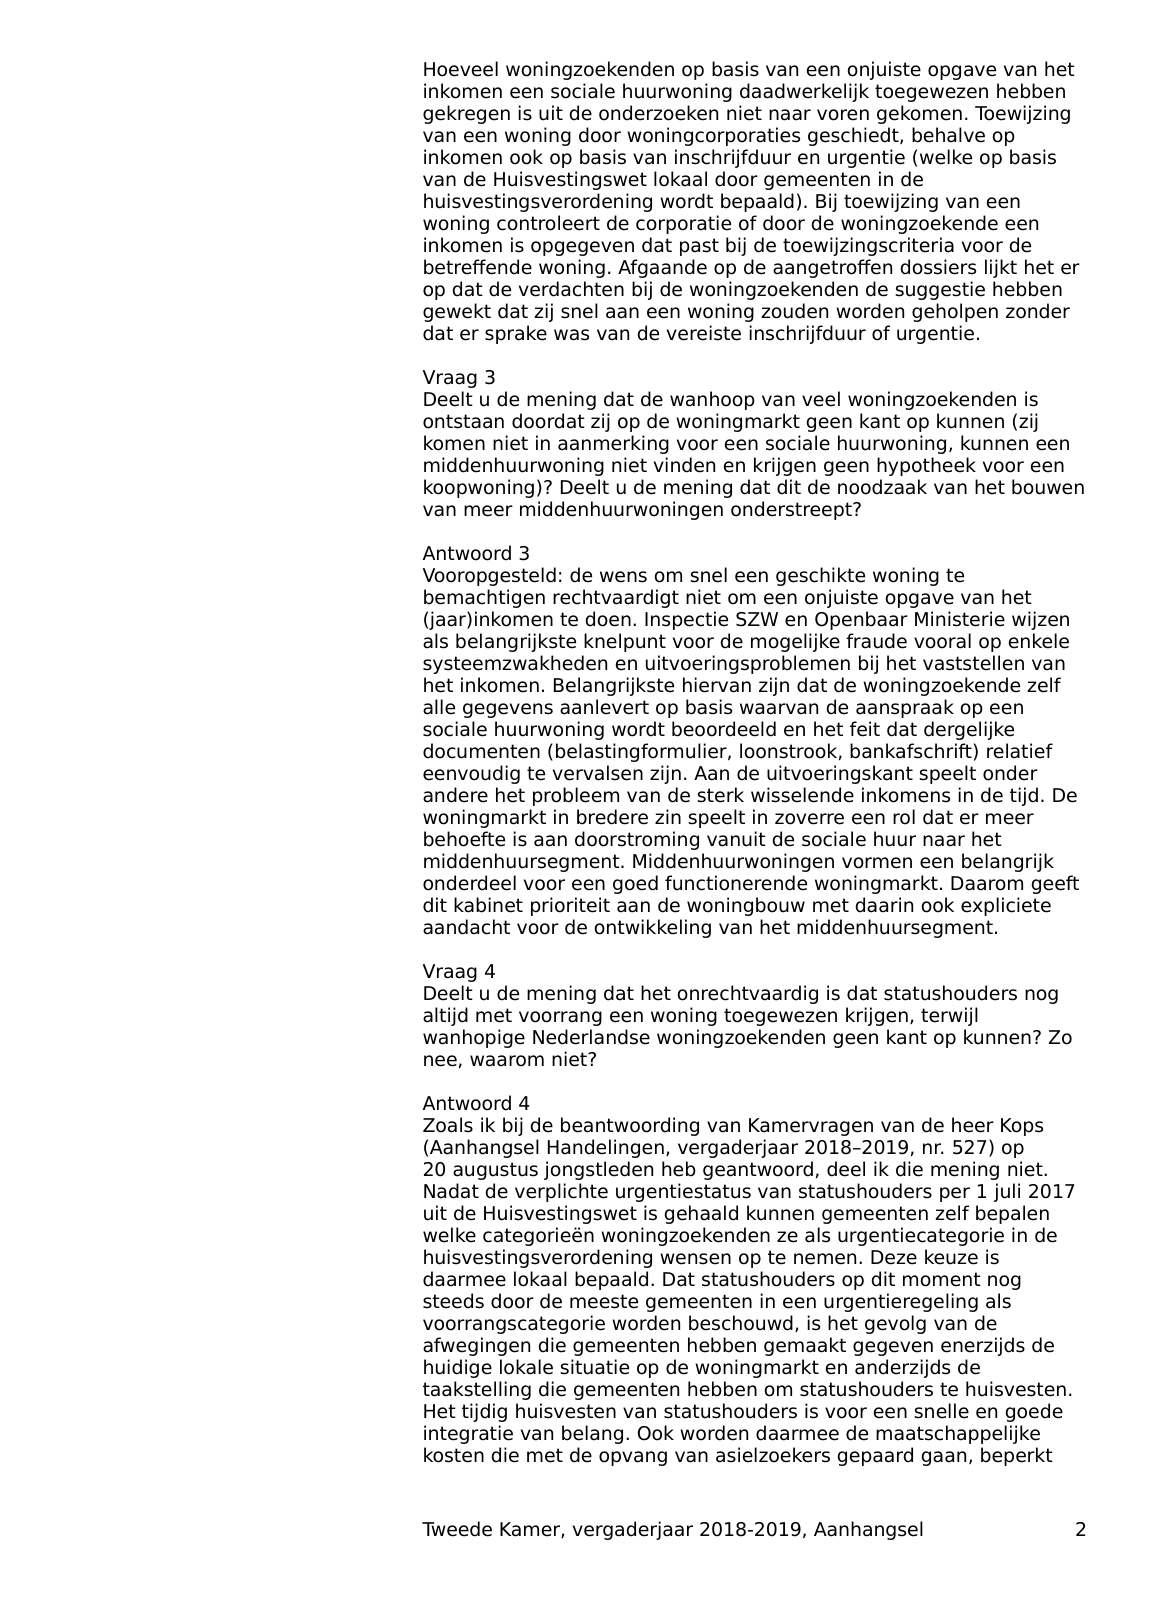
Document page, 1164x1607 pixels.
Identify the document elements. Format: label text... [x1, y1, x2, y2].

text Vooropgesteld: de wens om snel een geschikte woning te bemachtigen rechtvaardigt niet om een onjuiste opgave van het (jaar)inkomen te doen. Inspectie SZW en Openbaar Ministerie wijzen als belangrijkste knelpunt voor de mogelijke fraude vooral op enkele systeemzwakheden en uitvoeringsproblemen bij het vaststellen van het inkomen. Belangrijkste hiervan zijn dat de woningzoekende zelf alle gegevens aanlevert op basis waarvan de aanspraak op een sociale huurwoning wordt beoordeeld en het feit dat dergelijke documenten (belastingformulier, loonstrook, bankafschrift) relatief eenvoudig te vervalsen zijn. Aan de uitvoeringskant speelt onder andere het probleem van de sterk wisselende inkomens in de tijd. De woningmarkt in bredere zin speelt in zoverre een rol dat er meer behoefte is aan doorstroming vanuit de sociale huur naar het middenhuursegment. Middenhuurwoningen vormen een belangrijk onderdeel voor een goed functionerende woningmarkt. Daarom geeft dit kabinet prioriteit aan de woningbouw met daarin ook expliciete aandacht voor de ontwikkeling van het middenhuursegment. [422, 565, 1087, 939]
text Antwoord 4 [422, 1093, 1087, 1115]
text Deelt u de mening dat de wanhoop van veel woningzoekenden is ontstaan doordat zij op de woningmarkt geen kant op kunnen (zij komen niet in aanmerking voor een sociale huurwoning, kunnen een middenhuurwoning niet vinden en krijgen geen hypotheek voor een koopwoning)? Deelt u de mening dat dit de noodzaak van het bouwen van meer middenhuurwoningen onderstreept? [422, 389, 1087, 521]
text Antwoord 3 [422, 543, 1087, 565]
text Hoeveel woningzoekenden op basis van een onjuiste opgave van het inkomen een sociale huurwoning daadwerkelijk toegewezen hebben gekregen is uit de onderzoeken niet naar voren gekomen. Toewijzing van een woning door woningcorporaties geschiedt, behalve op inkomen ook op basis van inschrijfduur en urgentie (welke op basis van de Huisvestingswet lokaal door gemeenten in de huisvestingsverordening wordt bepaald). Bij toewijzing van een woning controleert de corporatie of door de woningzoekende een inkomen is opgegeven dat past bij de toewijzingscriteria voor de betreffende woning. Afgaande op de aangetroffen dossiers lijkt het er op dat de verdachten bij de woningzoekenden de suggestie hebben gewekt dat zij snel aan een woning zouden worden geholpen zonder dat er sprake was van de vereiste inschrijfduur of urgentie. [422, 59, 1087, 345]
text Zoals ik bij de beantwoording van Kamervragen van de heer Kops (Aanhangsel Handelingen, vergaderjaar 2018–2019, nr. 527) op 20 augustus jongstleden heb geantwoord, deel ik die mening niet. Nadat de verplichte urgentiestatus van statushouders per 1 juli 2017 uit de Huisvestingswet is gehaald kunnen gemeenten zelf bepalen welke categorieën woningzoekenden ze als urgentiecategorie in de huisvestingsverordening wensen op te nemen. Deze keuze is daarmee lokaal bepaald. Dat statushouders op dit moment nog steeds door de meeste gemeenten in een urgentieregeling als voorrangscategorie worden beschouwd, is het gevolg van de afwegingen die gemeenten hebben gemaakt gegeven enerzijds de huidige lokale situatie op de woningmarkt en anderzijds de taakstelling die gemeenten hebben om statushouders te huisvesten. Het tijdig huisvesten van statushouders is voor een snelle en goede integratie van belang. Ook worden daarmee de maatschappelijke kosten die met de opvang van asielzoekers gepaard gaan, beperkt [422, 1115, 1087, 1467]
text Vraag 4 [422, 961, 1087, 983]
text Deelt u de mening dat het onrechtvaardig is dat statushouders nog altijd met voorrang een woning toegewezen krijgen, terwijl wanhopige Nederlandse woningzoekenden geen kant op kunnen? Zo nee, waarom niet? [422, 983, 1087, 1071]
text Vraag 3 [422, 367, 1087, 389]
